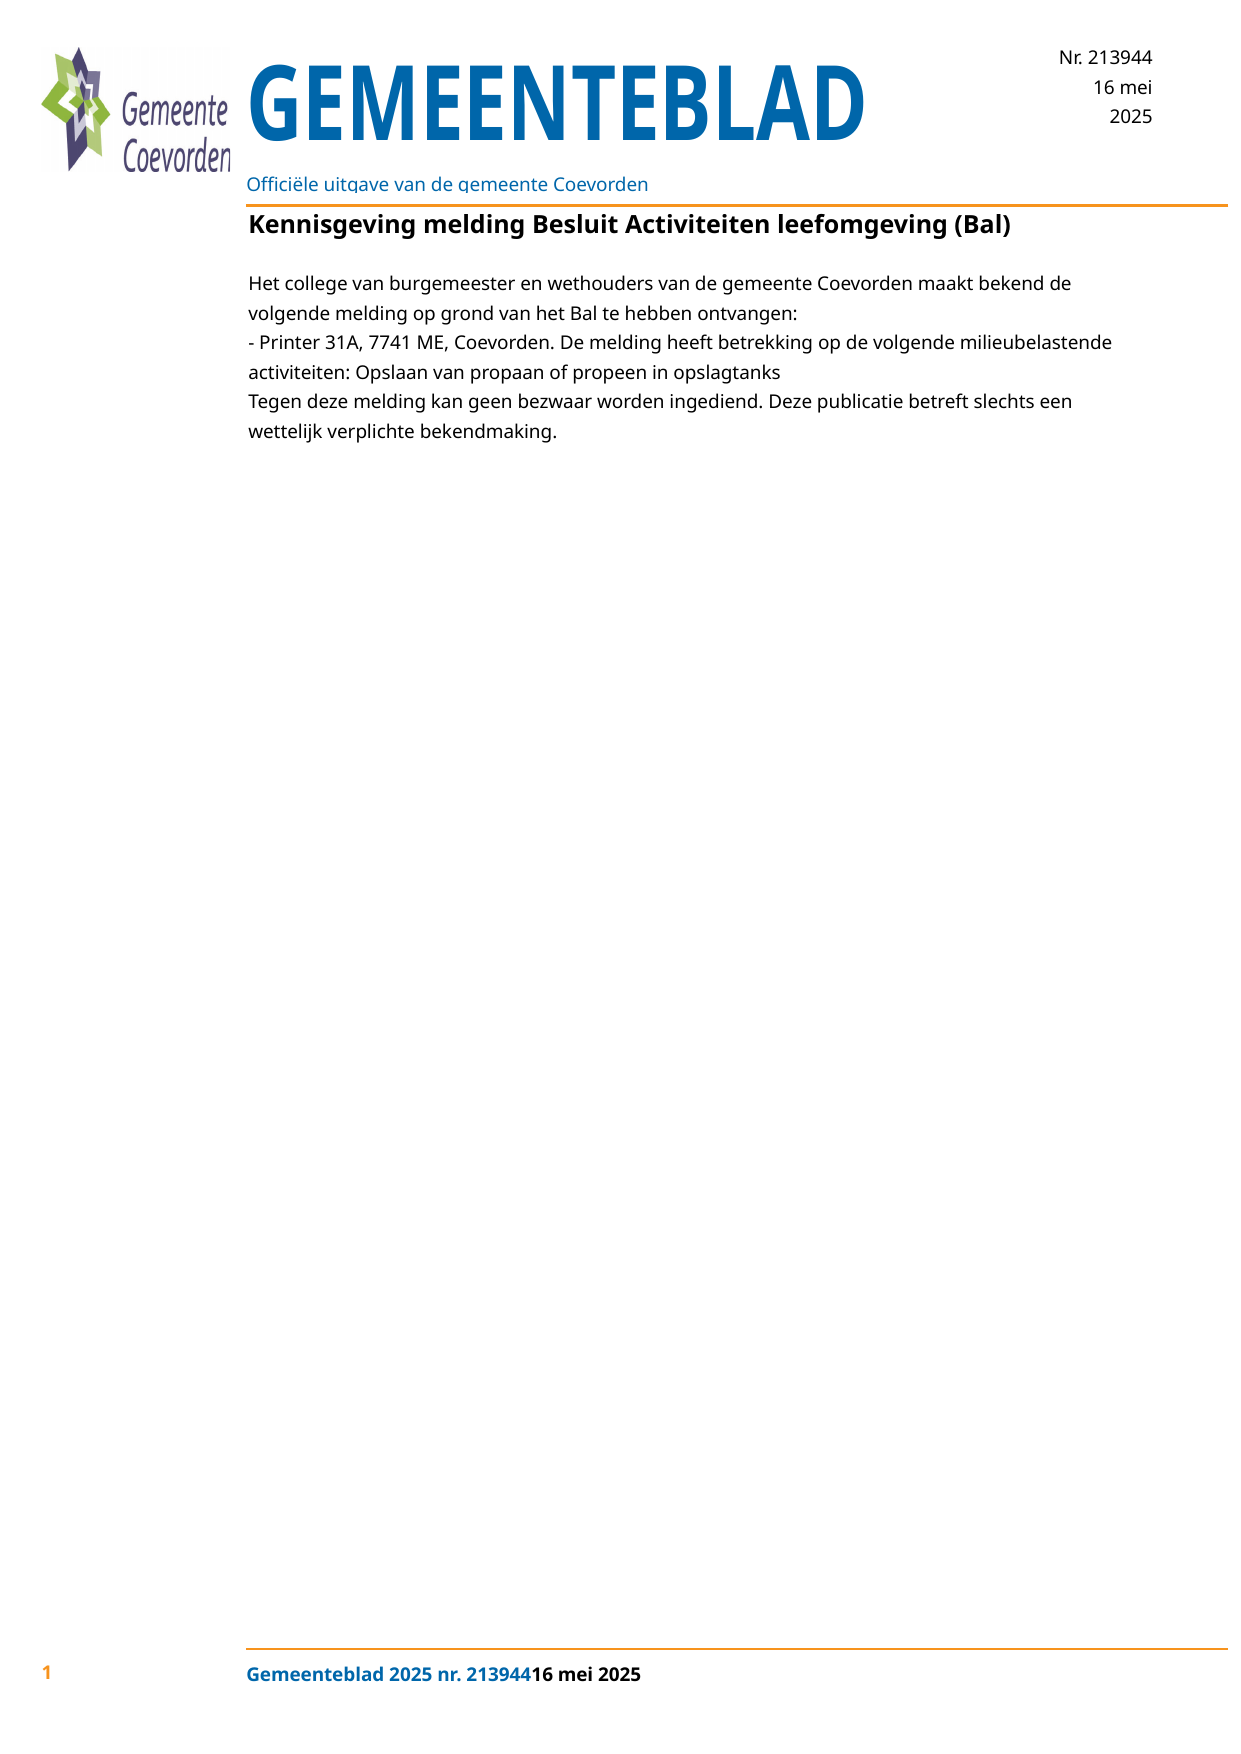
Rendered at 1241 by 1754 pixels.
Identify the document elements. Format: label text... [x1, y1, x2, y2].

picture [41, 47, 231, 172]
text Kennisgeving melding Besluit Activiteiten leefomgeving (Bal) [248, 207, 1152, 241]
text - Printer 31A, 7741 ME, Coevorden. De melding heeft betrekking op de volgende milieubelastende activiteiten: Opslaan van propaan of propeen in opslagtanks [248, 329, 1152, 385]
text Tegen deze melding kan geen bezwaar worden ingediend. Deze publicatie betreft slechts een wettelijk verplichte bekendmaking. [248, 389, 1152, 444]
text Het college van burgemeester en wethouders van de gemeente Coevorden maakt bekend de volgende melding op grond van het Bal te hebben ontvangen: [248, 270, 1152, 326]
